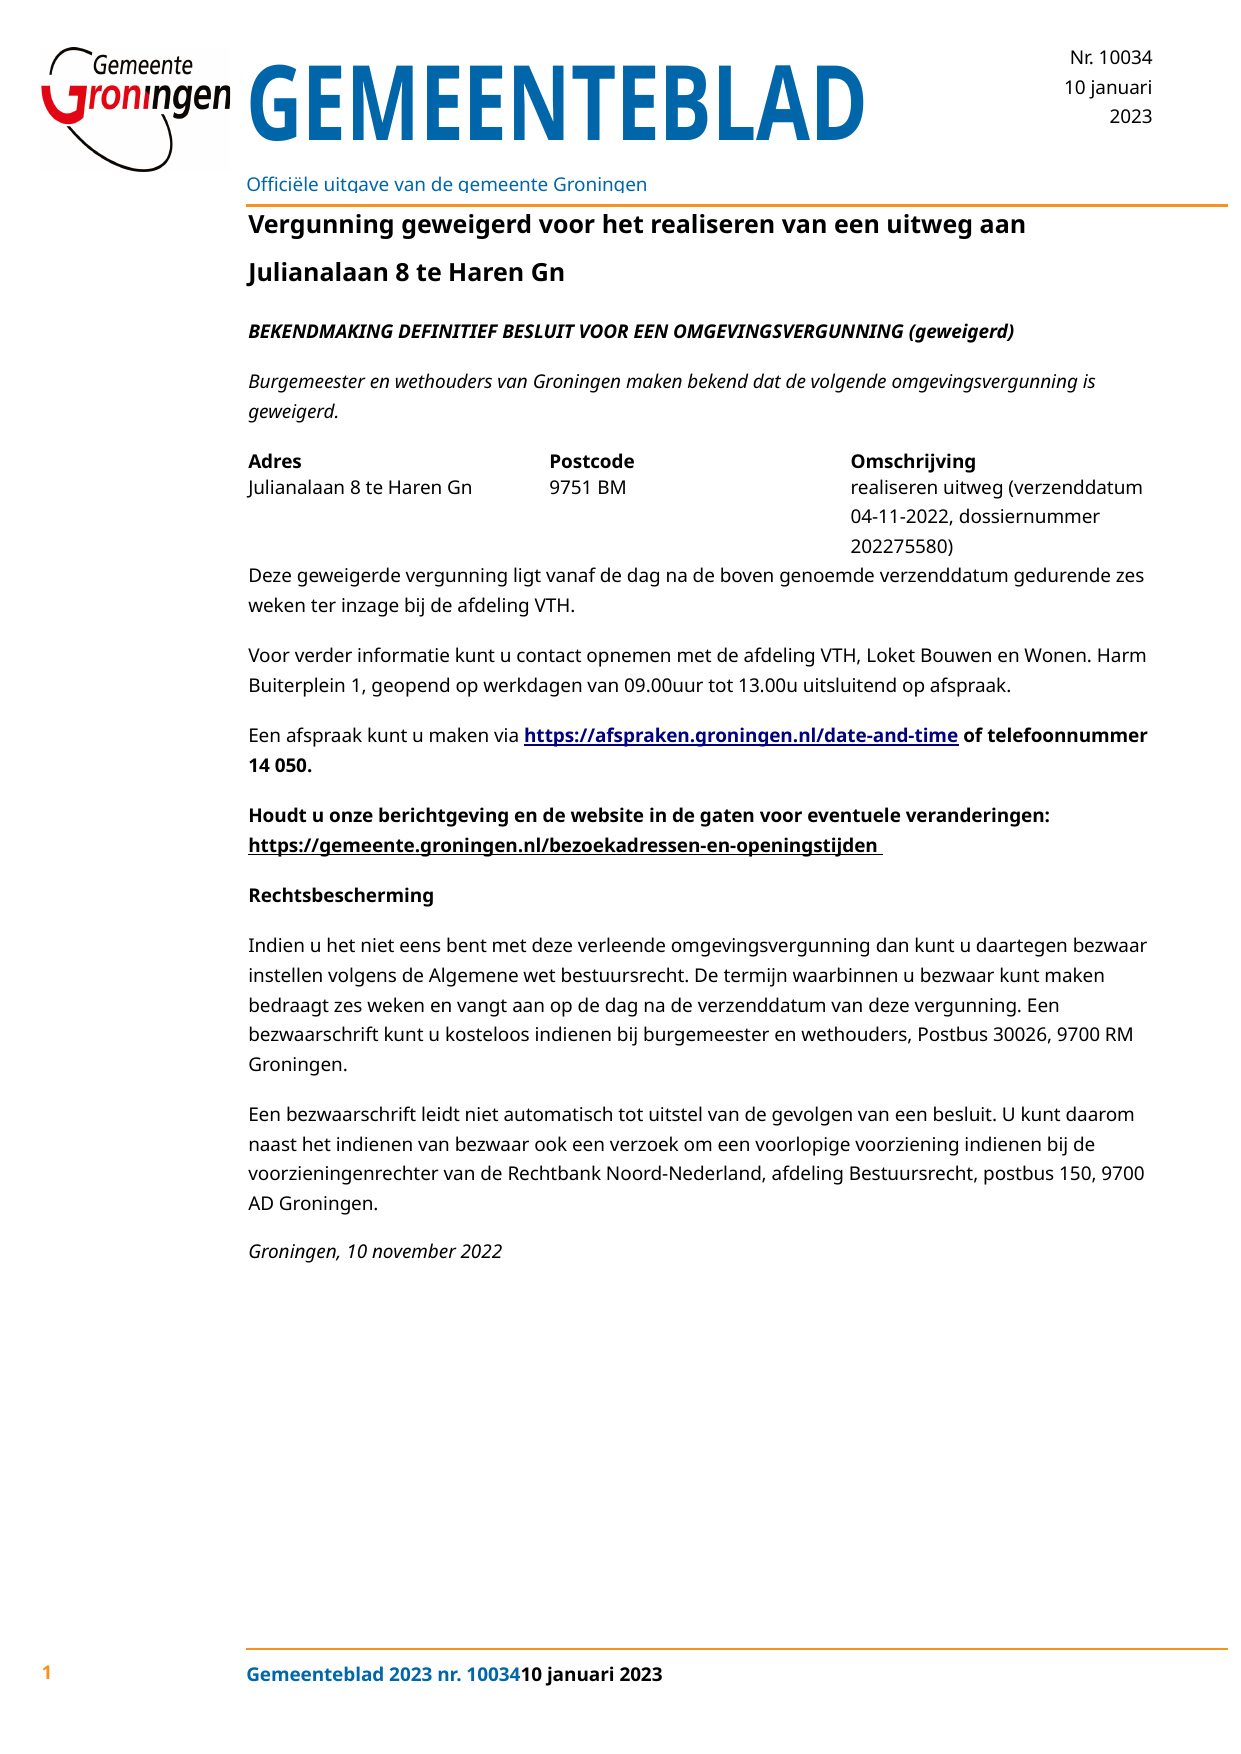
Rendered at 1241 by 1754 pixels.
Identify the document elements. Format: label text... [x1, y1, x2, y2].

table_cell 9751 BM [549, 474, 850, 559]
text Groningen, 10 november 2022 [248, 1238, 1152, 1264]
text Voor verder informatie kunt u contact opnemen met de afdeling VTH, Loket Bouwen en Wonen. Harm Buiterplein 1, geopend op werkdagen van 09.00uur tot 13.00u uitsluitend op afspraak. [248, 642, 1152, 698]
text Houdt u onze berichtgeving en de website in de gaten voor eventuele veranderingen: https://gemeente.groningen.nl/bezoekadressen-en-openingstijden [248, 802, 1152, 858]
table_cell Julianalaan 8 te Haren Gn [248, 474, 549, 559]
text BEKENDMAKING DEFINITIEF BESLUIT VOOR EEN OMGEVINGSVERGUNNING (geweigerd) [248, 318, 1152, 344]
text Een afspraak kunt u maken via https://afspraken.groningen.nl/date-and-time of telefoonnummer 14 050. [248, 722, 1152, 778]
text Indien u het niet eens bent met deze verleende omgevingsvergunning dan kunt u daartegen bezwaar instellen volgens de Algemene wet bestuursrecht. De termijn waarbinnen u bezwaar kunt maken bedraagt zes weken en vangt aan op de dag na de verzenddatum van deze vergunning. Een bezwaarschrift kunt u kosteloos indienen bij burgemeester en wethouders, Postbus 30026, 9700 RM Groningen. [248, 933, 1152, 1077]
table_header Omschrijving [850, 449, 1152, 474]
text Een bezwaarschrift leidt niet automatisch tot uitstel van de gevolgen van een besluit. U kunt daarom naast het indienen van bezwaar ook een verzoek om een voorlopige voorziening indienen bij de voorzieningenrechter van de Rechtbank Noord-Nederland, afdeling Bestuursrecht, postbus 150, 9700 AD Groningen. [248, 1101, 1152, 1216]
table_cell realiseren uitweg (verzenddatum 04-11-2022, dossiernummer 202275580) [850, 474, 1152, 559]
table_header Postcode [549, 449, 850, 474]
text Burgemeester en wethouders van Groningen maken bekend dat de volgende omgevingsvergunning is geweigerd. [248, 368, 1152, 424]
text Deze geweigerde vergunning ligt vanaf de dag na de boven genoemde verzenddatum gedurende zes weken ter inzage bij de afdeling VTH. [248, 562, 1152, 618]
table_header Adres [248, 449, 549, 474]
text Rechtsbescherming [248, 882, 1152, 908]
picture [41, 47, 231, 172]
text Vergunning geweigerd voor het realiseren van een uitweg aan Julianalaan 8 te Haren Gn [248, 207, 1152, 288]
